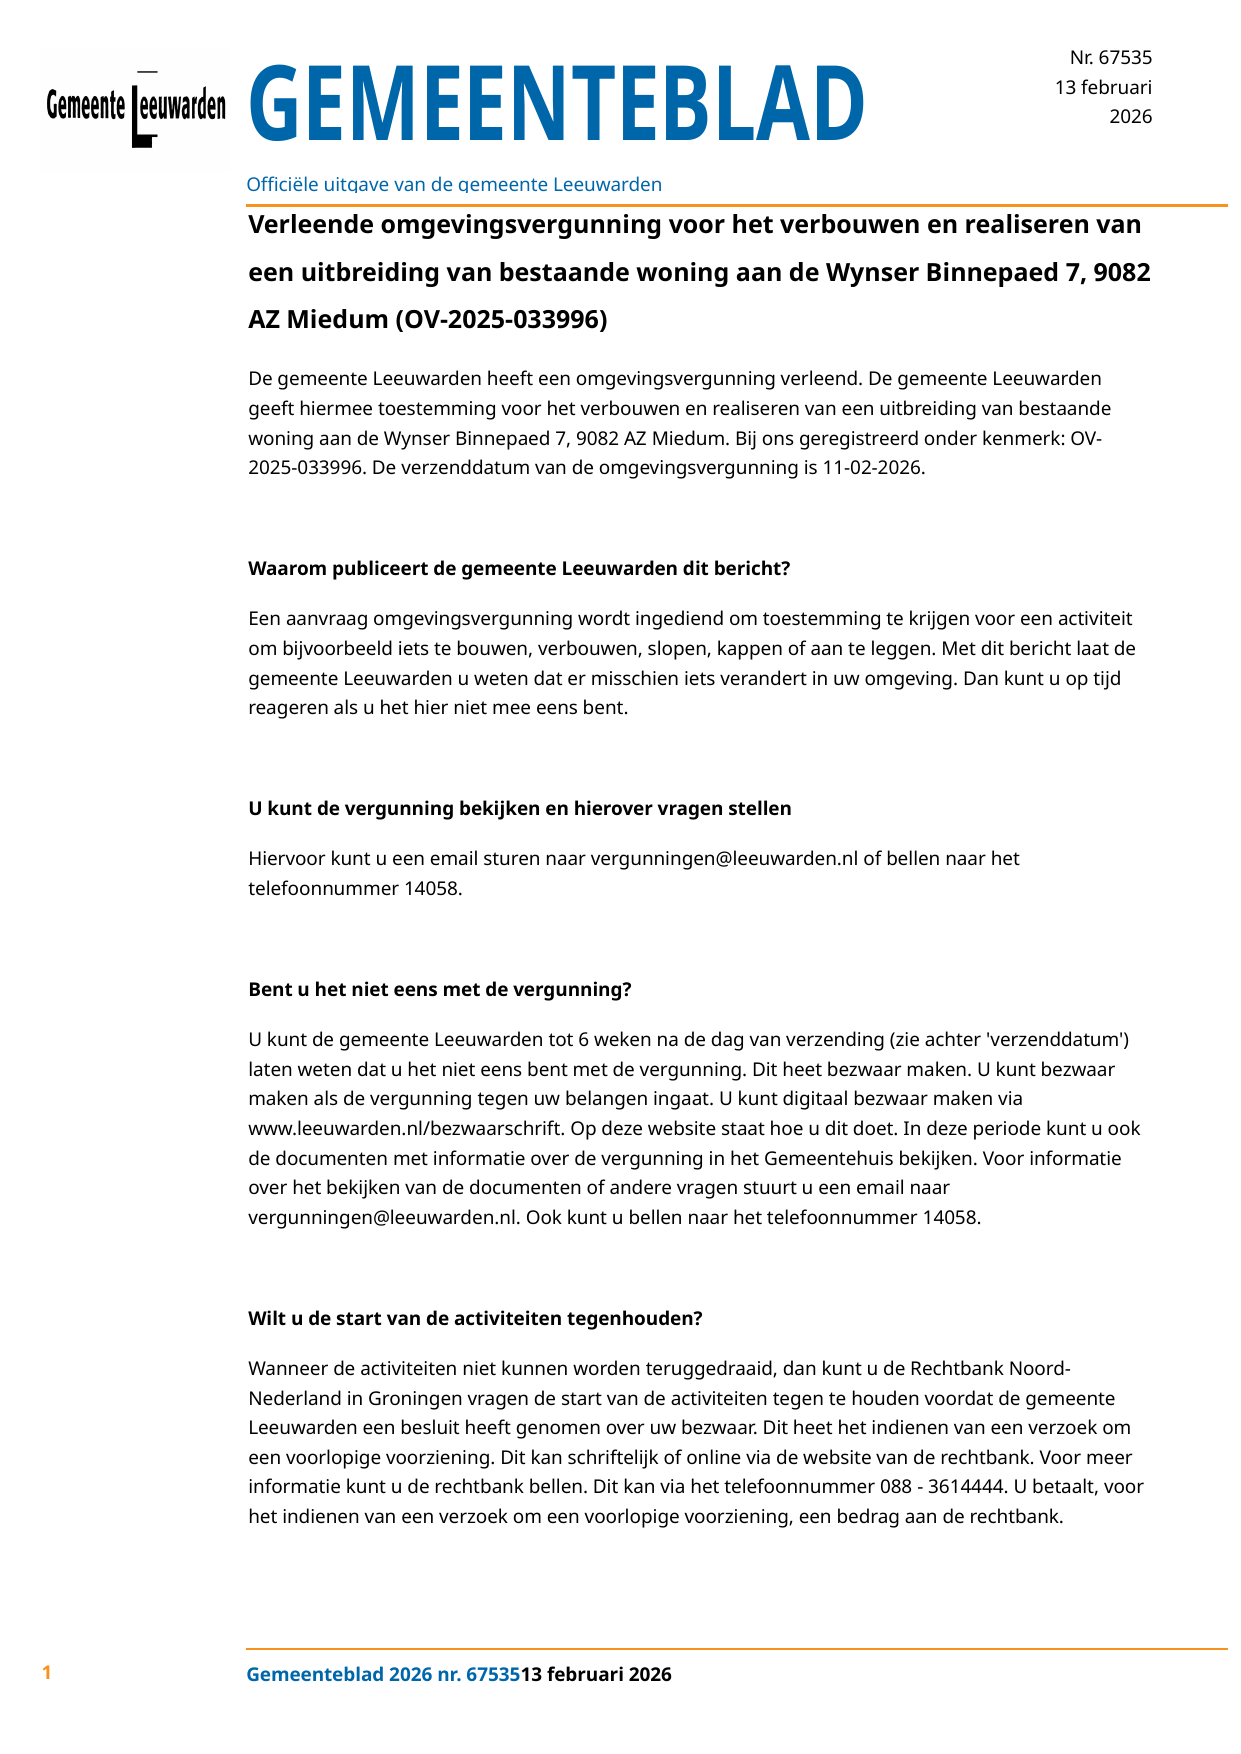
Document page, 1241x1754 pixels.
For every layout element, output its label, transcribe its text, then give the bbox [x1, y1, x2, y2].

picture [41, 47, 231, 172]
text U kunt de vergunning bekijken en hierover vragen stellen [248, 795, 1152, 821]
text Wanneer de activiteiten niet kunnen worden teruggedraaid, dan kunt u de Rechtbank Noord-Nederland in Groningen vragen de start van de activiteiten tegen te houden voordat de gemeente Leeuwarden een besluit heeft genomen over uw bezwaar. Dit heet het indienen van een verzoek om een voorlopige voorziening. Dit kan schriftelijk of online via de website van de rechtbank. Voor meer informatie kunt u de rechtbank bellen. Dit kan via het telefoonnummer 088 - 3614444. U betaalt, voor het indienen van een verzoek om een voorlopige voorziening, een bedrag aan de rechtbank. [248, 1355, 1152, 1529]
text Waarom publiceert de gemeente Leeuwarden dit bericht? [248, 555, 1152, 581]
text Een aanvraag omgevingsvergunning wordt ingediend om toestemming te krijgen voor een activiteit om bijvoorbeeld iets te bouwen, verbouwen, slopen, kappen of aan te leggen. Met dit bericht laat de gemeente Leeuwarden u weten dat er misschien iets verandert in uw omgeving. Dan kunt u op tijd reageren als u het hier niet mee eens bent. [248, 606, 1152, 720]
text Hiervoor kunt u een email sturen naar vergunningen@leeuwarden.nl of bellen naar het telefoonnummer 14058. [248, 846, 1152, 901]
text U kunt de gemeente Leeuwarden tot 6 weken na de dag van verzending (zie achter 'verzenddatum') laten weten dat u het niet eens bent met de vergunning. Dit heet bezwaar maken. U kunt bezwaar maken als de vergunning tegen uw belangen ingaat. U kunt digitaal bezwaar maken via www.leeuwarden.nl/bezwaarschrift. Op deze website staat hoe u dit doet. In deze periode kunt u ook de documenten met informatie over de vergunning in het Gemeentehuis bekijken. Voor informatie over het bekijken van de documenten of andere vragen stuurt u een email naar vergunningen@leeuwarden.nl. Ook kunt u bellen naar het telefoonnummer 14058. [248, 1026, 1152, 1229]
text Wilt u de start van de activiteiten tegenhouden? [248, 1305, 1152, 1330]
text De gemeente Leeuwarden heeft een omgevingsvergunning verleend. De gemeente Leeuwarden geeft hiermee toestemming voor het verbouwen en realiseren van een uitbreiding van bestaande woning aan de Wynser Binnepaed 7, 9082 AZ Miedum. Bij ons geregistreerd onder kenmerk: OV-2025-033996. De verzenddatum van de omgevingsvergunning is 11-02-2026. [248, 366, 1152, 480]
text Verleende omgevingsvergunning voor het verbouwen en realiseren van een uitbreiding van bestaande woning aan de Wynser Binnepaed 7, 9082 AZ Miedum (OV-2025-033996) [248, 207, 1152, 336]
text Bent u het niet eens met de vergunning? [248, 976, 1152, 1002]
